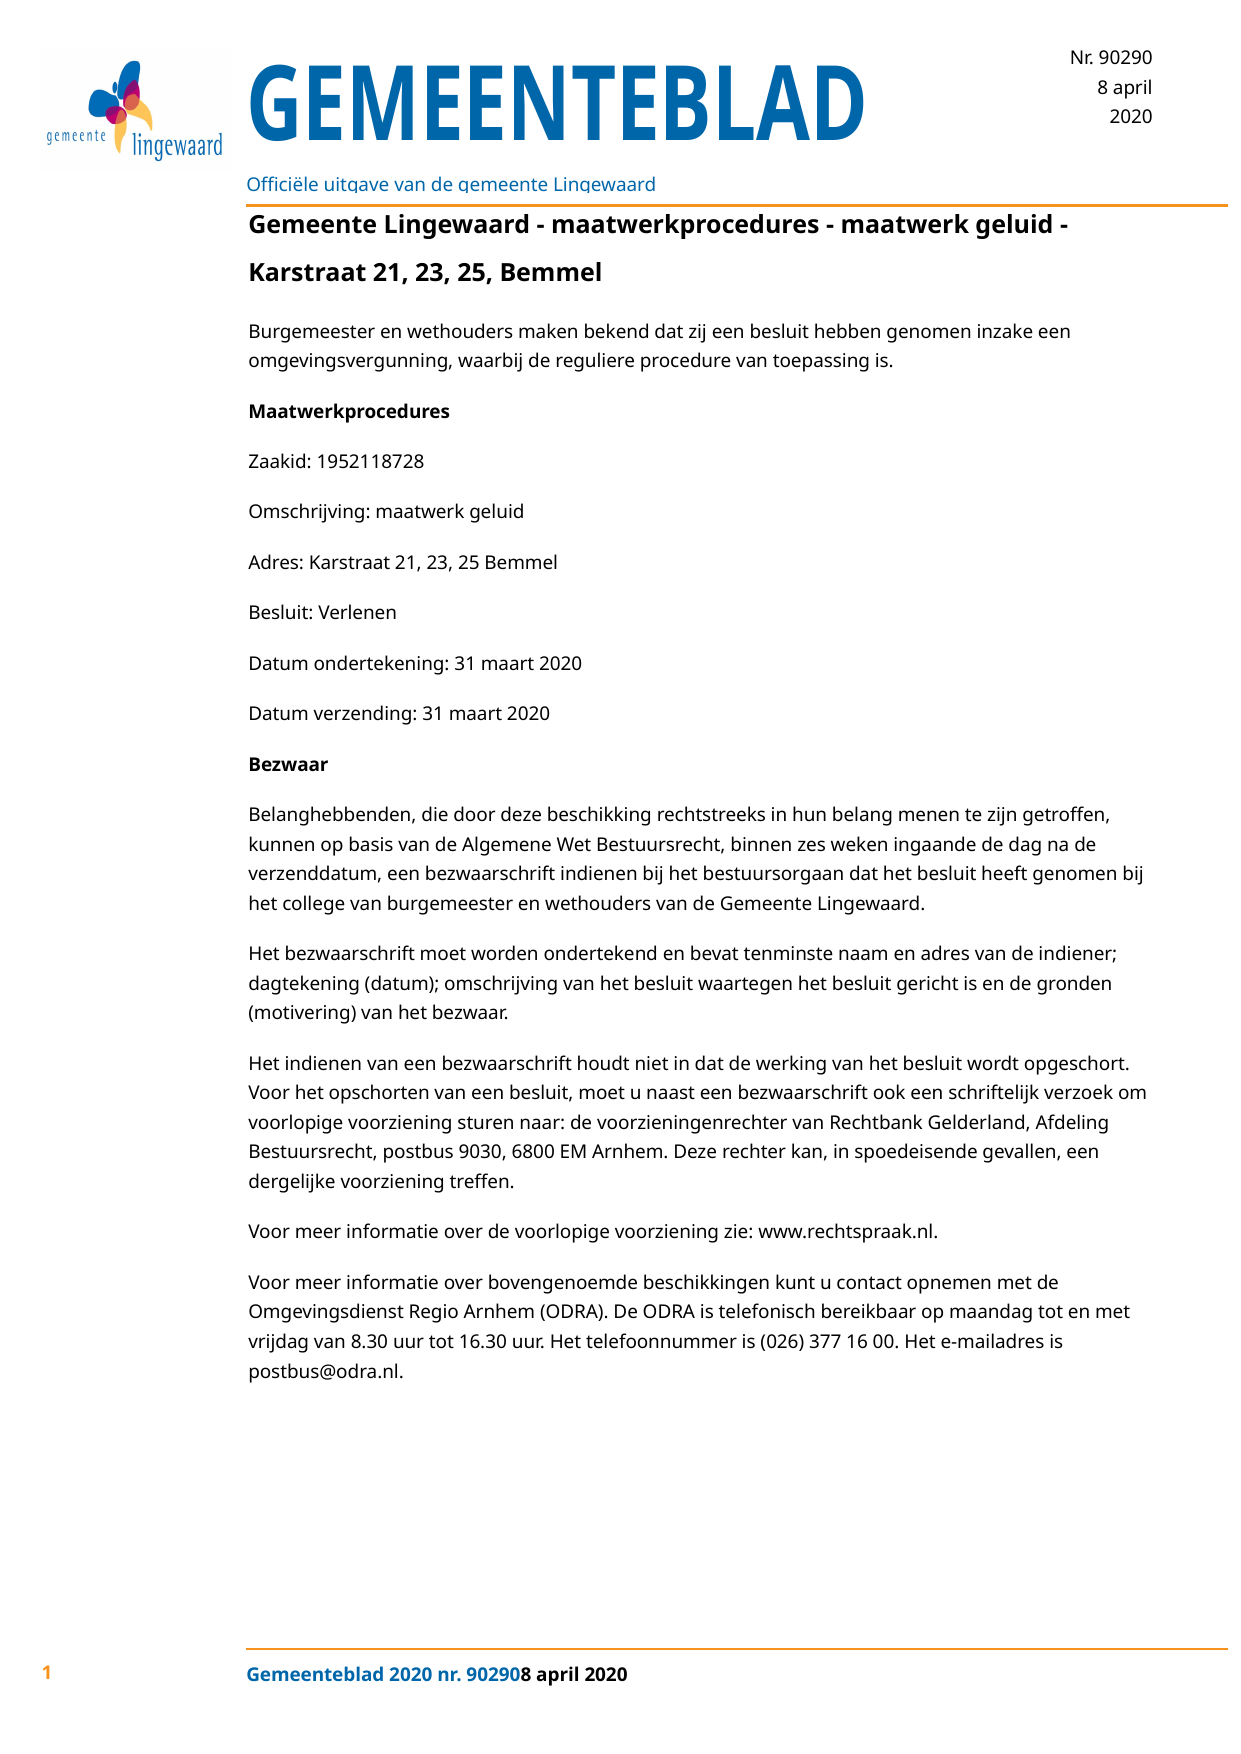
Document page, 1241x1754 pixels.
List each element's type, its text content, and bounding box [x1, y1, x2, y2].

text Datum verzending: 31 maart 2020 [248, 700, 1152, 726]
text Burgemeester en wethouders maken bekend dat zij een besluit hebben genomen inzake een omgevingsvergunning, waarbij de reguliere procedure van toepassing is. [248, 318, 1152, 373]
text Besluit: Verlenen [248, 599, 1152, 625]
text Bezwaar [248, 751, 1152, 777]
text Het bezwaarschrift moet worden ondertekend en bevat tenminste naam en adres van de indiener; dagtekening (datum); omschrijving van het besluit waartegen het besluit gericht is en de gronden (motivering) van het bezwaar. [248, 940, 1152, 1025]
text Adres: Karstraat 21, 23, 25 Bemmel [248, 549, 1152, 575]
text Maatwerkprocedures [248, 398, 1152, 424]
text Datum ondertekening: 31 maart 2020 [248, 650, 1152, 676]
text Belanghebbenden, die door deze beschikking rechtstreeks in hun belang menen te zijn getroffen, kunnen op basis van de Algemene Wet Bestuursrecht, binnen zes weken ingaande de dag na de verzenddatum, een bezwaarschrift indienen bij het bestuursorgaan dat het besluit heeft genomen bij het college van burgemeester en wethouders van de Gemeente Lingewaard. [248, 801, 1152, 916]
text Gemeente Lingewaard - maatwerkprocedures - maatwerk geluid - Karstraat 21, 23, 25, Bemmel [248, 207, 1152, 288]
picture [41, 47, 231, 172]
text Zaakid: 1952118728 [248, 448, 1152, 474]
text Voor meer informatie over de voorlopige voorziening zie: www.rechtspraak.nl. [248, 1219, 1152, 1244]
text Het indienen van een bezwaarschrift houdt niet in dat de werking van het besluit wordt opgeschort. Voor het opschorten van een besluit, moet u naast een bezwaarschrift ook een schriftelijk verzoek om voorlopige voorziening sturen naar: de voorzieningenrechter van Rechtbank Gelderland, Afdeling Bestuursrecht, postbus 9030, 6800 EM Arnhem. Deze rechter kan, in spoedeisende gevallen, een dergelijke voorziening treffen. [248, 1050, 1152, 1194]
text Omschrijving: maatwerk geluid [248, 499, 1152, 524]
text Voor meer informatie over bovengenoemde beschikkingen kunt u contact opnemen met de Omgevingsdienst Regio Arnhem (ODRA). De ODRA is telefonisch bereikbaar op maandag tot en met vrijdag van 8.30 uur tot 16.30 uur. Het telefoonnummer is (026) 377 16 00. Het e-mailadres is postbus@odra.nl. [248, 1269, 1152, 1384]
